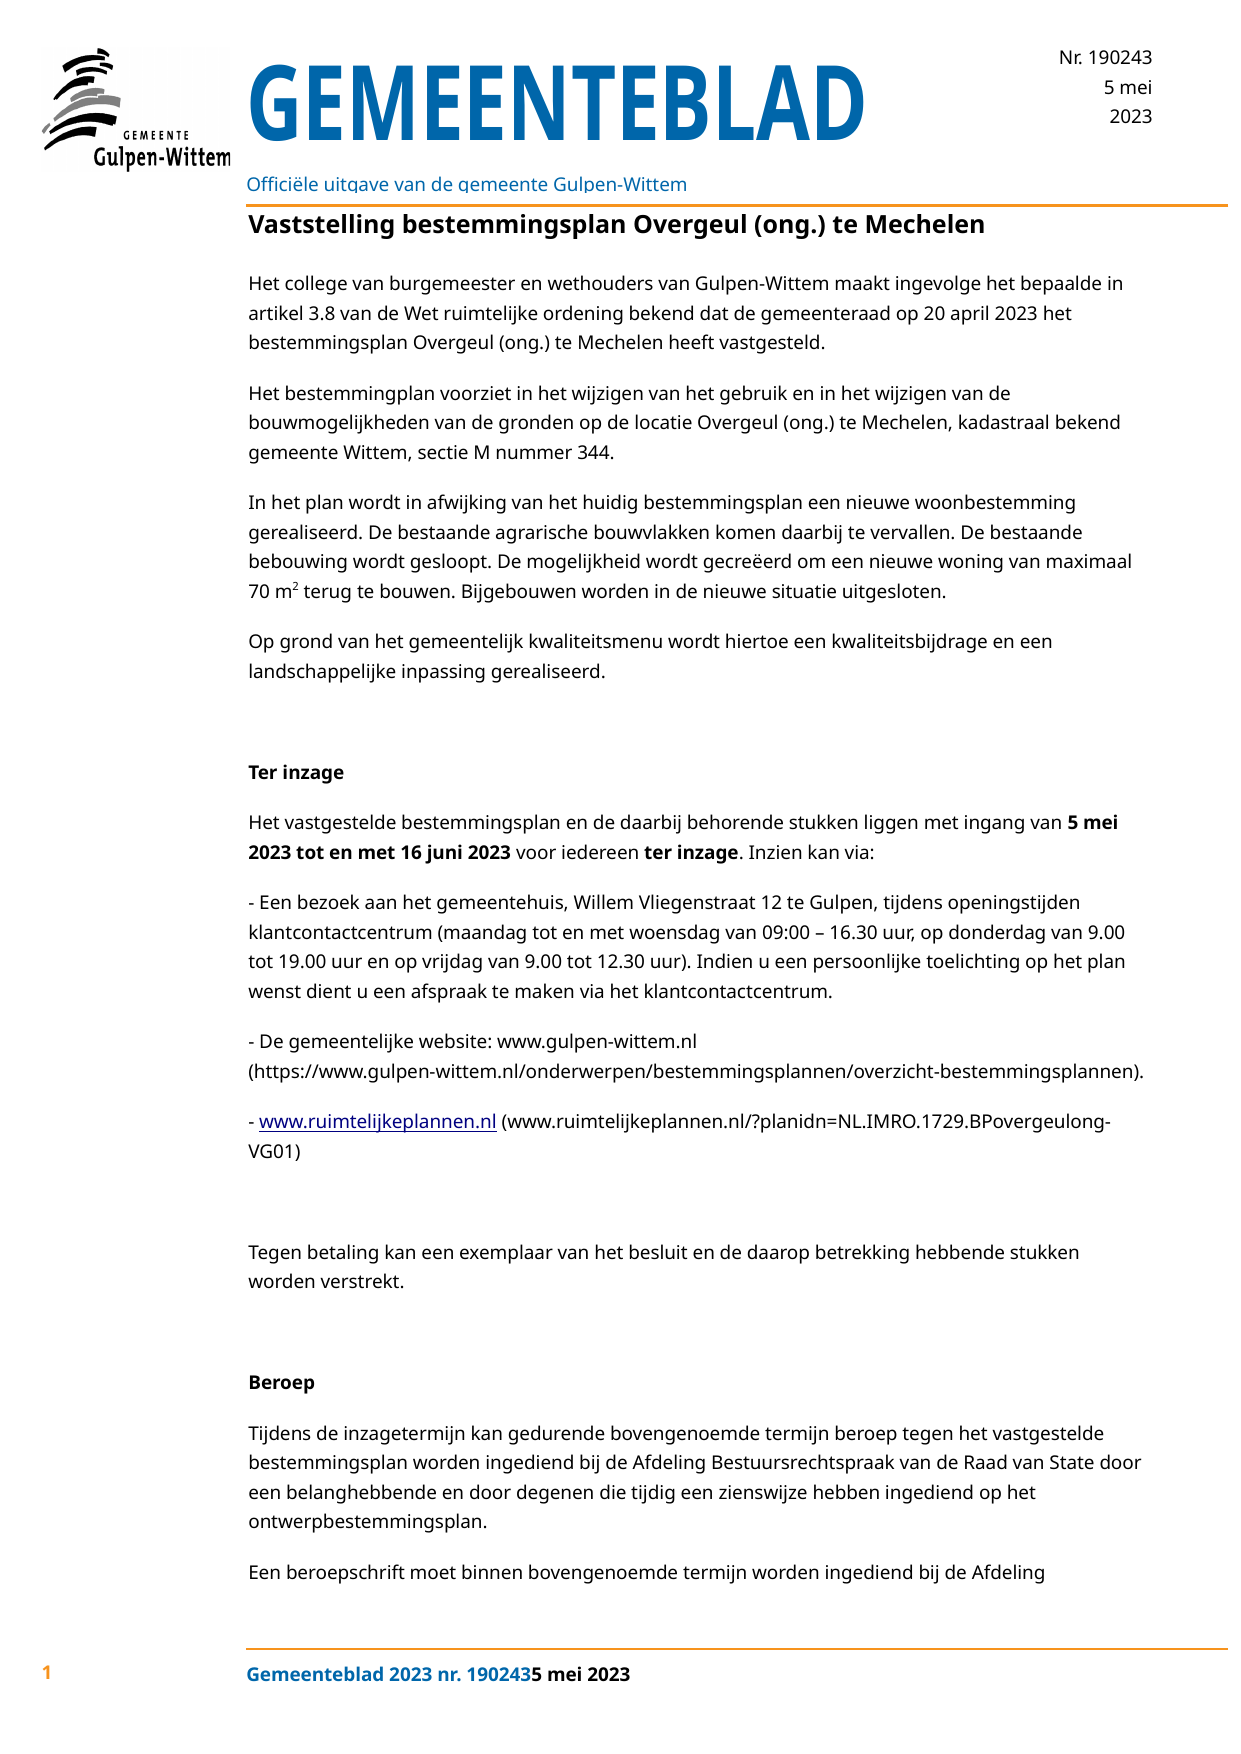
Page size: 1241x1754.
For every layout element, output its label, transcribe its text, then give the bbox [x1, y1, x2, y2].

text In het plan wordt in afwijking van het huidig bestemmingsplan een nieuwe woonbestemming gerealiseerd. De bestaande agrarische bouwvlakken komen daarbij te vervallen. De bestaande bebouwing wordt gesloopt. De mogelijkheid wordt gecreëerd om een nieuwe woning van maximaal 70 m2 terug te bouwen. Bijgebouwen worden in de nieuwe situatie uitgesloten. [248, 489, 1152, 604]
text Het bestemmingplan voorziet in het wijzigen van het gebruik en in het wijzigen van de bouwmogelijkheden van de gronden op de locatie Overgeul (ong.) te Mechelen, kadastraal bekend gemeente Wittem, sectie M nummer 344. [248, 380, 1152, 465]
text Het vastgestelde bestemmingsplan en de daarbij behorende stukken liggen met ingang van 5 mei 2023 tot en met 16 juni 2023 voor iedereen ter inzage. Inzien kan via: [248, 809, 1152, 865]
text Vaststelling bestemmingsplan Overgeul (ong.) te Mechelen [248, 207, 1152, 241]
text Op grond van het gemeentelijk kwaliteitsmenu wordt hiertoe een kwaliteitsbijdrage en een landschappelijke inpassing gerealiseerd. [248, 629, 1152, 684]
text - De gemeentelijke website: www.gulpen-wittem.nl (https://www.gulpen-wittem.nl/onderwerpen/bestemmingsplannen/overzicht-bestemmingsplannen). [248, 1029, 1152, 1084]
text Tijdens de inzagetermijn kan gedurende bovengenoemde termijn beroep tegen het vastgestelde bestemmingsplan worden ingediend bij de Afdeling Bestuursrechtspraak van de Raad van State door een belanghebbende en door degenen die tijdig een zienswijze hebben ingediend op het ontwerpbestemmingsplan. [248, 1420, 1152, 1534]
text - Een bezoek aan het gemeentehuis, Willem Vliegenstraat 12 te Gulpen, tijdens openingstijden klantcontactcentrum (maandag tot en met woensdag van 09:00 – 16.30 uur, op donderdag van 9.00 tot 19.00 uur en op vrijdag van 9.00 tot 12.30 uur). Indien u een persoonlijke toelichting op het plan wenst dient u een afspraak te maken via het klantcontactcentrum. [248, 889, 1152, 1004]
text Het college van burgemeester en wethouders van Gulpen-Wittem maakt ingevolge het bepaalde in artikel 3.8 van de Wet ruimtelijke ordening bekend dat de gemeenteraad op 20 april 2023 het bestemmingsplan Overgeul (ong.) te Mechelen heeft vastgesteld. [248, 270, 1152, 355]
text Een beroepschrift moet binnen bovengenoemde termijn worden ingediend bij de Afdeling [248, 1559, 1152, 1585]
picture [41, 47, 231, 172]
text Tegen betaling kan een exemplaar van het besluit en de daarop betrekking hebbende stukken worden verstrekt. [248, 1239, 1152, 1294]
text - www.ruimtelijkeplannen.nl (www.ruimtelijkeplannen.nl/?planidn=NL.IMRO.1729.BPovergeulong-VG01) [248, 1109, 1152, 1164]
text Beroep [248, 1369, 1152, 1395]
text Ter inzage [248, 759, 1152, 785]
